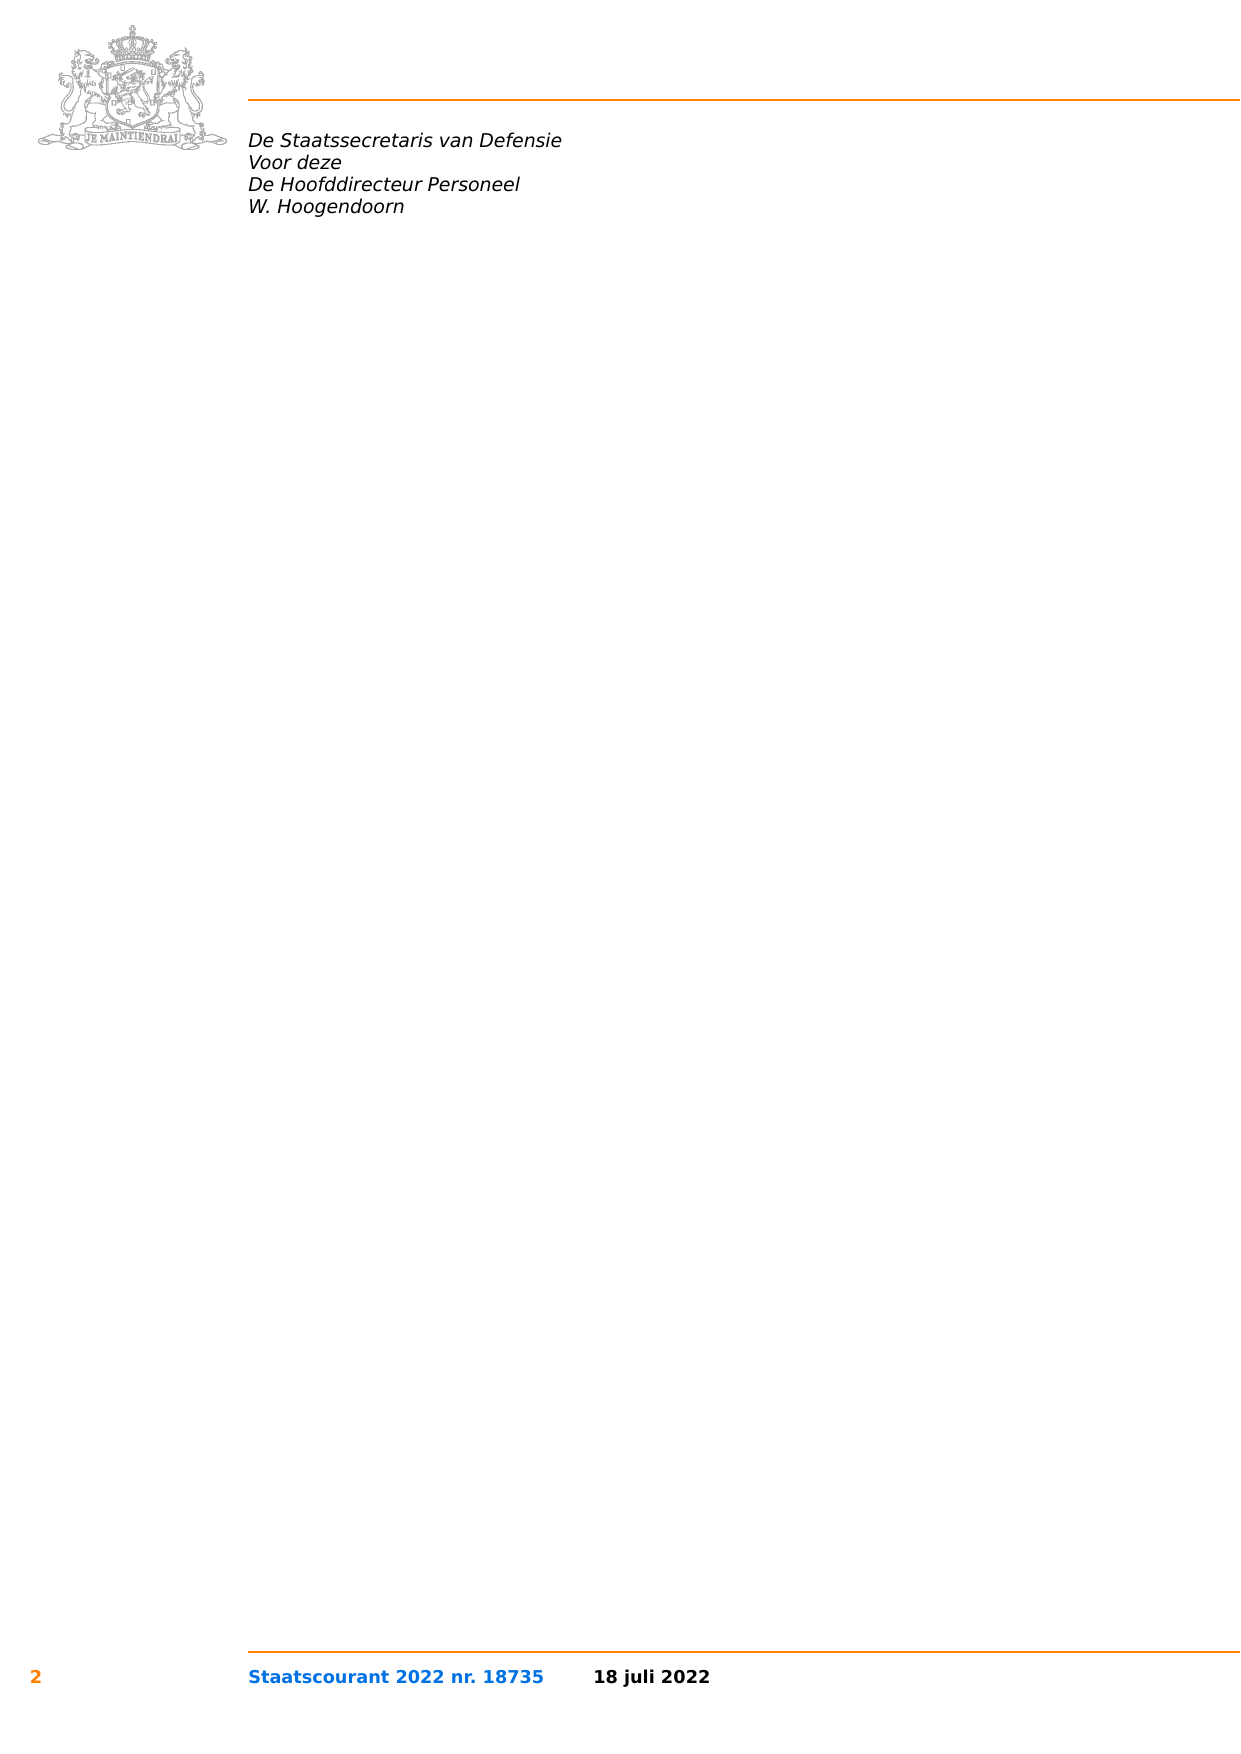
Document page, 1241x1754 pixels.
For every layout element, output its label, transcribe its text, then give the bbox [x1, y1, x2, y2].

picture [38, 25, 227, 150]
text De Staatssecretaris van Defensie Voor deze De Hoofddirecteur Personeel W. Hoogendoorn [248, 130, 1163, 218]
